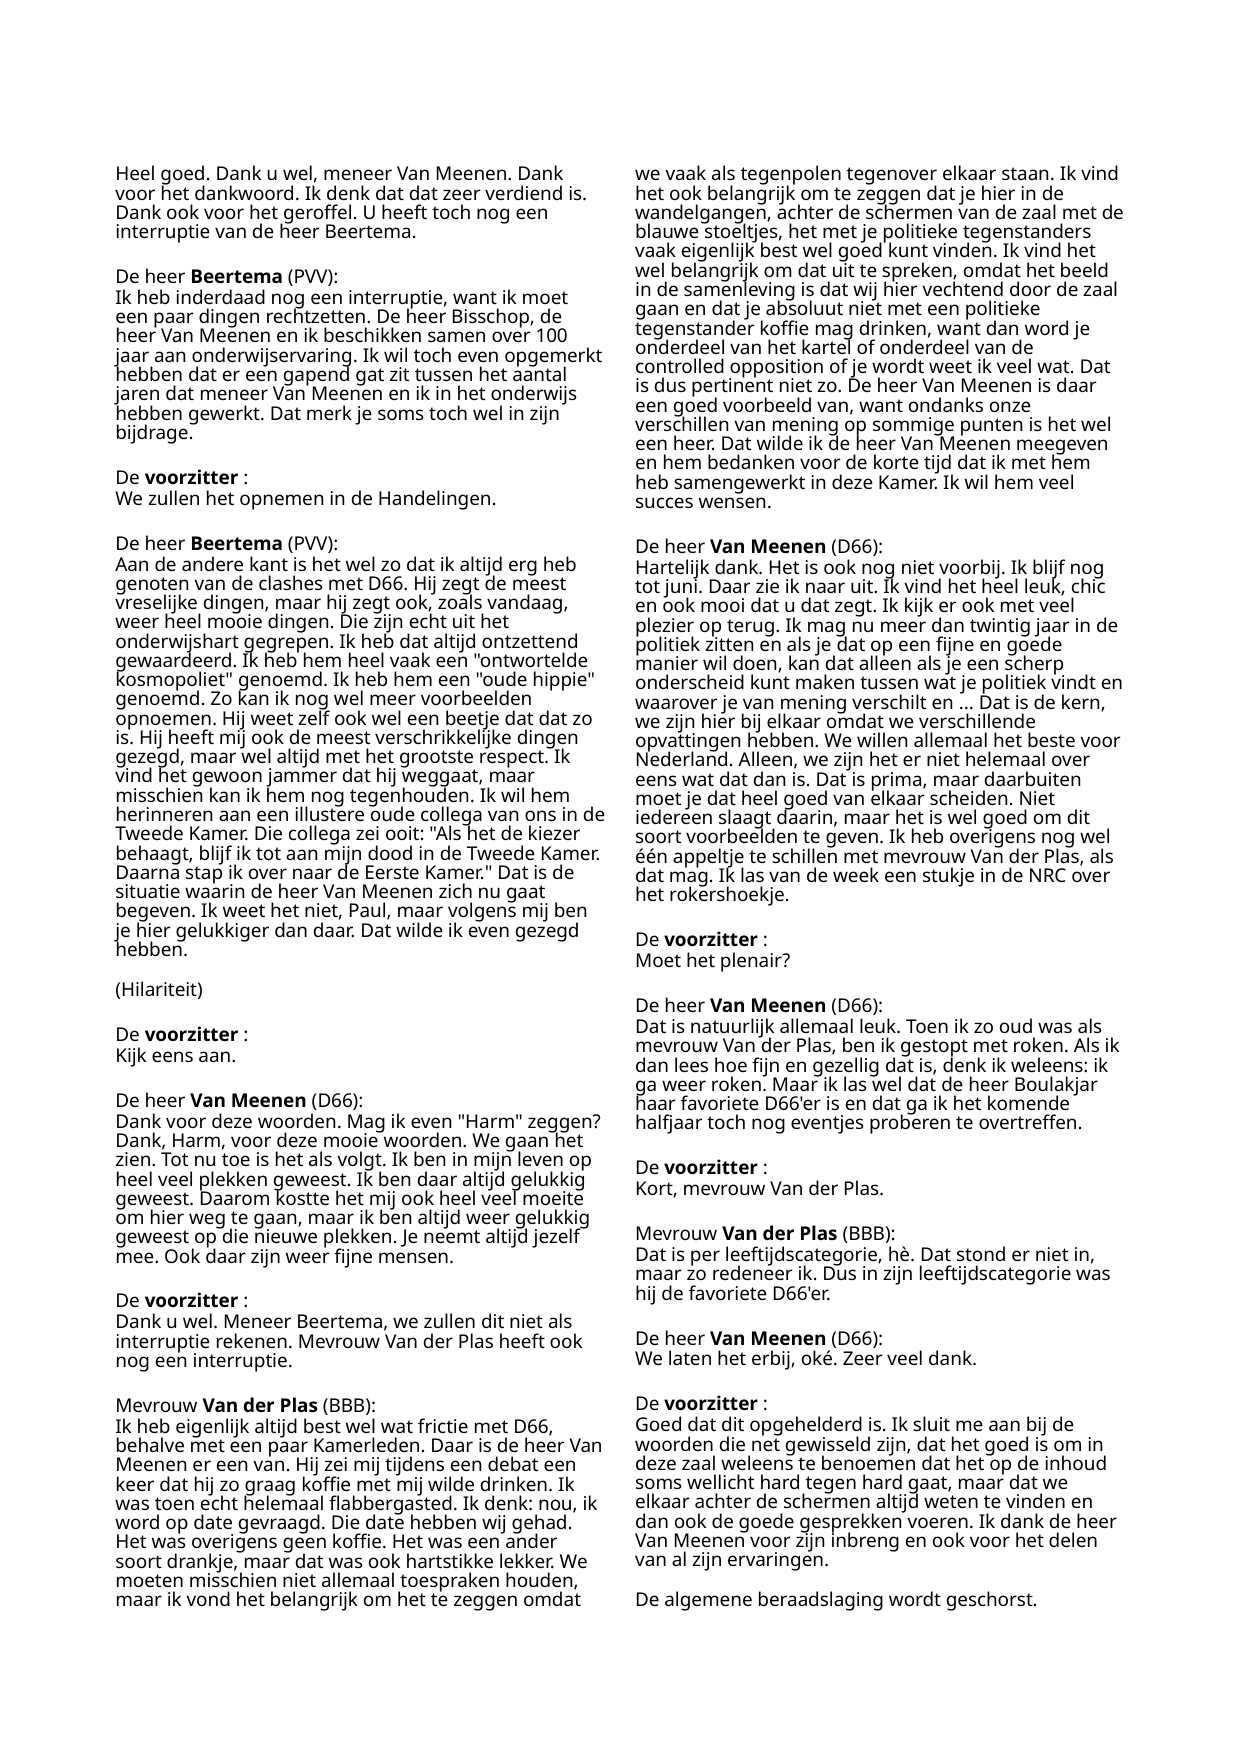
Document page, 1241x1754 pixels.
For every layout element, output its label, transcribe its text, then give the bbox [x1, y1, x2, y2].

text De voorzitter : [635, 1154, 1125, 1180]
text Ik heb inderdaad nog een interruptie, want ik moet een paar dingen rechtzetten. De heer Bisschop, de heer Van Meenen en ik beschikken samen over 100 jaar aan onderwijservaring. Ik wil toch even opgemerkt hebben dat er een gapend gat zit tussen het aantal jaren dat meneer Van Meenen en ik in het onderwijs hebben gewerkt. Dat merk je soms toch wel in zijn bijdrage. [115, 289, 605, 443]
text Dat is natuurlijk allemaal leuk. Toen ik zo oud was als mevrouw Van der Plas, ben ik gestopt met roken. Als ik dan lees hoe fijn en gezellig dat is, denk ik weleens: ik ga weer roken. Maar ik las wel dat de heer Boulakjar haar favoriete D66'er is en dat ga ik het komende halfjaar toch nog eventjes proberen te overtreffen. [635, 1018, 1125, 1134]
text Kijk eens aan. [115, 1047, 605, 1066]
text De heer Beertema (PVV): [115, 263, 605, 289]
text De voorzitter : [115, 1288, 605, 1313]
text De heer Beertema (PVV): [115, 530, 605, 556]
text De heer Van Meenen (D66): [635, 1325, 1125, 1350]
text We zullen het opnemen in de Handelingen. [115, 490, 605, 509]
text De voorzitter : [635, 926, 1125, 952]
text (Hilariteit) [115, 981, 605, 1000]
text De voorzitter : [115, 1021, 605, 1047]
text Dank voor deze woorden. Mag ik even "Harm" zeggen? Dank, Harm, voor deze mooie woorden. We gaan het zien. Tot nu toe is het als volgt. Ik ben in mijn leven op heel veel plekken geweest. Ik ben daar altijd gelukkig geweest. Daarom kostte het mij ook heel veel moeite om hier weg te gaan, maar ik ben altijd weer gelukkig geweest op die nieuwe plekken. Je neemt altijd jezelf mee. Ook daar zijn weer fijne mensen. [115, 1113, 605, 1267]
text Ik heb eigenlijk altijd best wel wat frictie met D66, behalve met een paar Kamerleden. Daar is de heer Van Meenen er een van. Hij zei mij tijdens een debat een keer dat hij zo graag koffie met mij wilde drinken. Ik was toen echt helemaal flabbergasted. Ik denk: nou, ik word op date gevraagd. Die date hebben wij gehad. Het was overigens geen koffie. Het was een ander soort drankje, maar dat was ook hartstikke lekker. We moeten misschien niet allemaal toespraken houden, maar ik vond het belangrijk om het te zeggen omdat [115, 1418, 605, 1611]
text De voorzitter : [115, 464, 605, 490]
text Mevrouw Van der Plas (BBB): [115, 1392, 605, 1418]
text we vaak als tegenpolen tegenover elkaar staan. Ik vind het ook belangrijk om te zeggen dat je hier in de wandelgangen, achter de schermen van de zaal met de blauwe stoeltjes, het met je politieke tegenstanders vaak eigenlijk best wel goed kunt vinden. Ik vind het wel belangrijk om dat uit te spreken, omdat het beeld in de samenleving is dat wij hier vechtend door de zaal gaan en dat je absoluut niet met een politieke tegenstander koffie mag drinken, want dan word je onderdeel van het kartel of onderdeel van de controlled opposition of je wordt weet ik veel wat. Dat is dus pertinent niet zo. De heer Van Meenen is daar een goed voorbeeld van, want ondanks onze verschillen van mening op sommige punten is het wel een heer. Dat wilde ik de heer Van Meenen meegeven en hem bedanken voor de korte tijd dat ik met hem heb samengewerkt in deze Kamer. Ik wil hem veel succes wensen. [635, 165, 1125, 512]
text De heer Van Meenen (D66): [635, 992, 1125, 1018]
text De algemene beraadslaging wordt geschorst. [635, 1591, 1125, 1611]
text De heer Van Meenen (D66): [635, 533, 1125, 559]
text Dank u wel. Meneer Beertema, we zullen dit niet als interruptie rekenen. Mevrouw Van der Plas heeft ook nog een interruptie. [115, 1313, 605, 1371]
text Hartelijk dank. Het is ook nog niet voorbij. Ik blijf nog tot juni. Daar zie ik naar uit. Ik vind het heel leuk, chic en ook mooi dat u dat zegt. Ik kijk er ook met veel plezier op terug. Ik mag nu meer dan twintig jaar in de politiek zitten en als je dat op een fijne en goede manier wil doen, kan dat alleen als je een scherp onderscheid kunt maken tussen wat je politiek vindt en waarover je van mening verschilt en ... Dat is de kern, we zijn hier bij elkaar omdat we verschillende opvattingen hebben. We willen allemaal het beste voor Nederland. Alleen, we zijn het er niet helemaal over eens wat dat dan is. Dat is prima, maar daarbuiten moet je dat heel goed van elkaar scheiden. Niet iedereen slaagt daarin, maar het is wel goed om dit soort voorbeelden te geven. Ik heb overigens nog wel één appeltje te schillen met mevrouw Van der Plas, als dat mag. Ik las van de week een stukje in de NRC over het rokershoekje. [635, 559, 1125, 906]
text Goed dat dit opgehelderd is. Ik sluit me aan bij de woorden die net gewisseld zijn, dat het goed is om in deze zaal weleens te benoemen dat het op de inhoud soms wellicht hard tegen hard gaat, maar dat we elkaar achter de schermen altijd weten te vinden en dan ook de goede gesprekken voeren. Ik dank de heer Van Meenen voor zijn inbreng en ook voor het delen van al zijn ervaringen. [635, 1416, 1125, 1570]
text We laten het erbij, oké. Zeer veel dank. [635, 1350, 1125, 1370]
text Kort, mevrouw Van der Plas. [635, 1180, 1125, 1199]
text Mevrouw Van der Plas (BBB): [635, 1220, 1125, 1246]
text Dat is per leeftijdscategorie, hè. Dat stond er niet in, maar zo redeneer ik. Dus in zijn leeftijdscategorie was hij de favoriete D66'er. [635, 1246, 1125, 1304]
text De heer Van Meenen (D66): [115, 1087, 605, 1113]
text Aan de andere kant is het wel zo dat ik altijd erg heb genoten van de clashes met D66. Hij zegt de meest vreselijke dingen, maar hij zegt ook, zoals vandaag, weer heel mooie dingen. Die zijn echt uit het onderwijshart gegrepen. Ik heb dat altijd ontzettend gewaardeerd. Ik heb hem heel vaak een "ontwortelde kosmopoliet" genoemd. Ik heb hem een "oude hippie" genoemd. Zo kan ik nog wel meer voorbeelden opnoemen. Hij weet zelf ook wel een beetje dat dat zo is. Hij heeft mij ook de meest verschrikkelijke dingen gezegd, maar wel altijd met het grootste respect. Ik vind het gewoon jammer dat hij weggaat, maar misschien kan ik hem nog tegenhouden. Ik wil hem herinneren aan een illustere oude collega van ons in de Tweede Kamer. Die collega zei ooit: "Als het de kiezer behaagt, blijf ik tot aan mijn dood in de Tweede Kamer. Daarna stap ik over naar de Eerste Kamer." Dat is de situatie waarin de heer Van Meenen zich nu gaat begeven. Ik weet het niet, Paul, maar volgens mij ben je hier gelukkiger dan daar. Dat wilde ik even gezegd hebben. [115, 556, 605, 960]
text De voorzitter : [635, 1391, 1125, 1416]
text Moet het plenair? [635, 952, 1125, 971]
text Heel goed. Dank u wel, meneer Van Meenen. Dank voor het dankwoord. Ik denk dat dat zeer verdiend is. Dank ook voor het geroffel. U heeft toch nog een interruptie van de heer Beertema. [115, 165, 605, 242]
